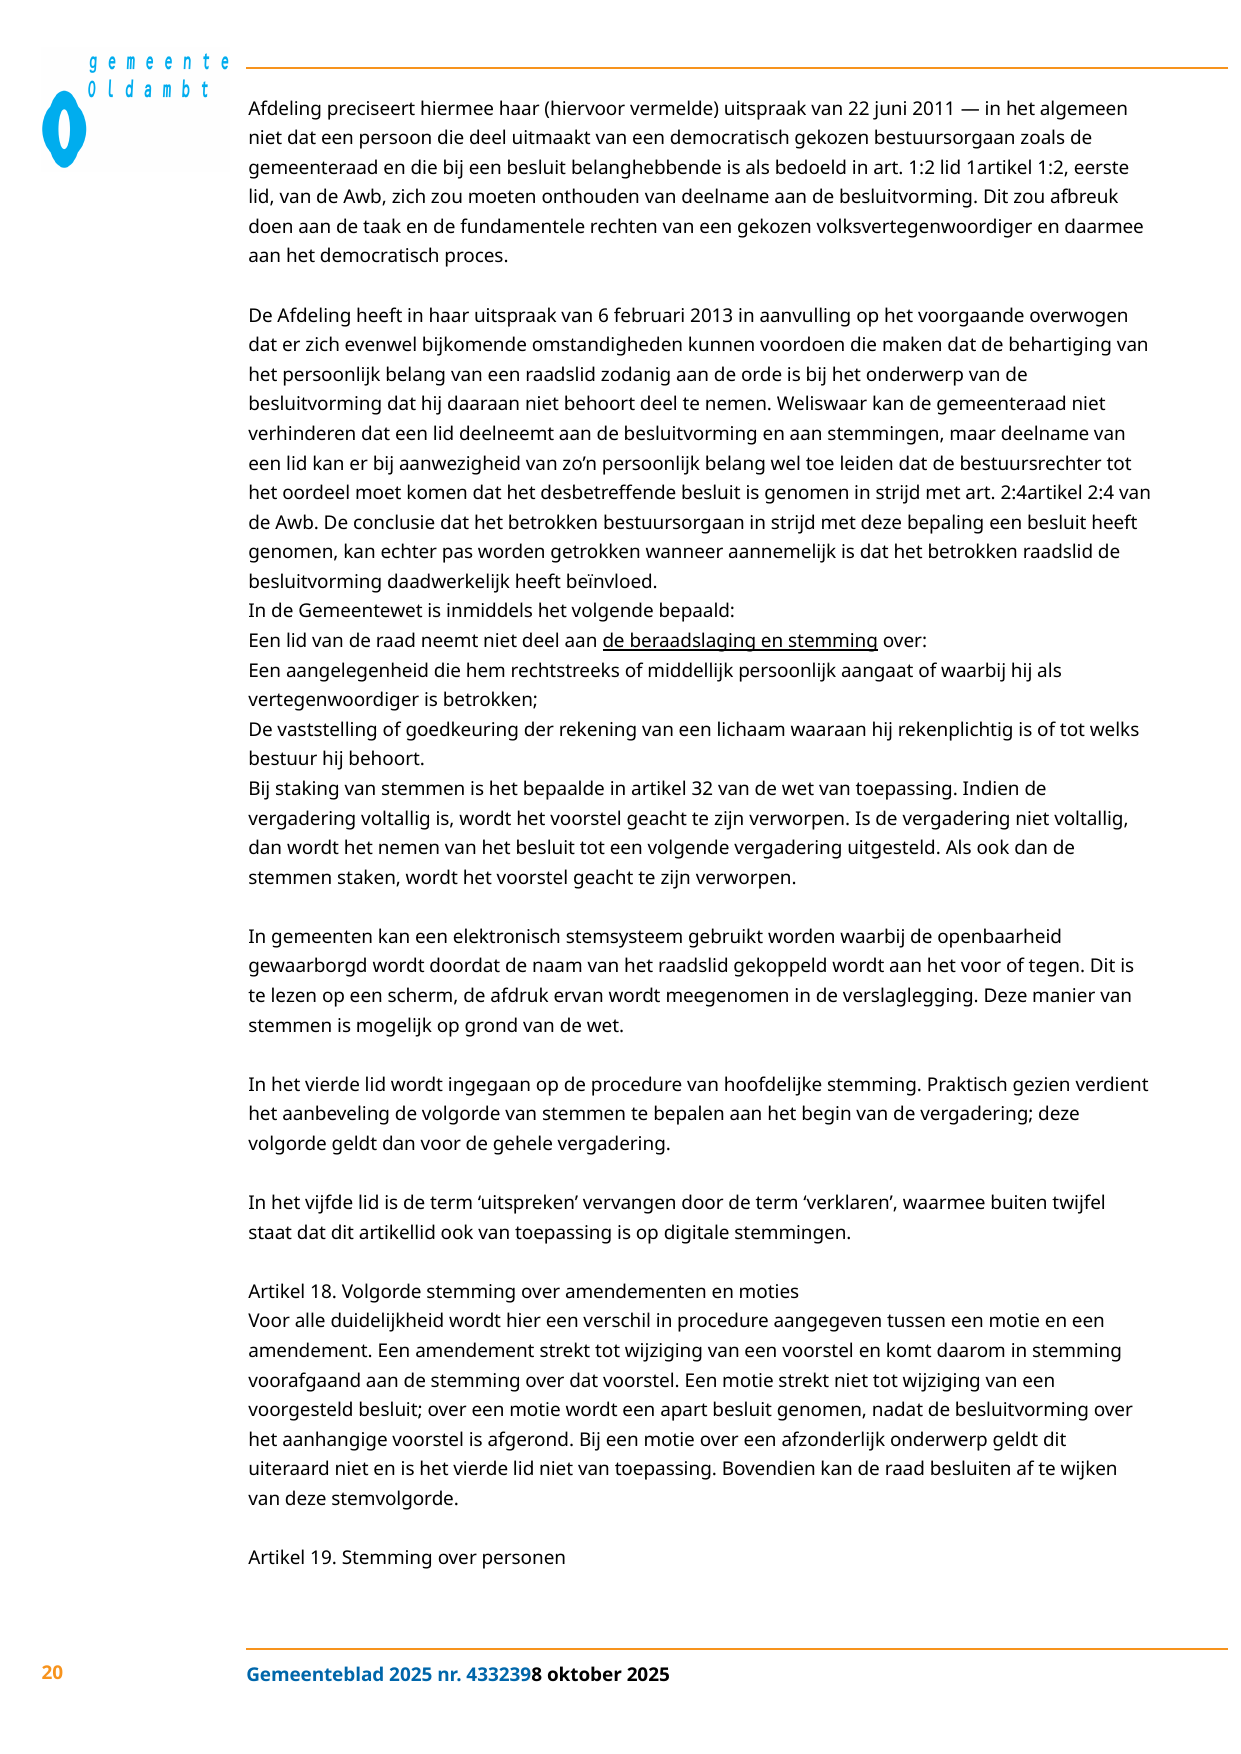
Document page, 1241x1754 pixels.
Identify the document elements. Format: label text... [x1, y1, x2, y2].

picture [41, 47, 231, 172]
text Bij staking van stemmen is het bepaalde in artikel 32 van de wet van toepassing. Indien de vergadering voltallig is, wordt het voorstel geacht te zijn verworpen. Is de vergadering niet voltallig, dan wordt het nemen van het besluit tot een volgende vergadering uitgesteld. Als ook dan de stemmen staken, wordt het voorstel geacht te zijn verworpen. [248, 775, 1152, 890]
text Een aangelegenheid die hem rechtstreeks of middellijk persoonlijk aangaat of waarbij hij als vertegenwoordiger is betrokken; [248, 657, 1152, 712]
text De vaststelling of goedkeuring der rekening van een lichaam waaraan hij rekenplichtig is of tot welks bestuur hij behoort. [248, 716, 1152, 771]
text In het vijfde lid is de term ‘uitspreken’ vervangen door de term ‘verklaren’, waarmee buiten twijfel staat dat dit artikellid ook van toepassing is op digitale stemmingen. [248, 1189, 1152, 1245]
text Artikel 18. Volgorde stemming over amendementen en moties [248, 1278, 1152, 1304]
text In gemeenten kan een elektronisch stemsysteem gebruikt worden waarbij de openbaarheid gewaarborgd wordt doordat de naam van het raadslid gekoppeld wordt aan het voor of tegen. Dit is te lezen op een scherm, de afdruk ervan wordt meegenomen in de verslaglegging. Deze manier van stemmen is mogelijk op grond van de wet. [248, 923, 1152, 1038]
text Afdeling preciseert hiermee haar (hiervoor vermelde) uitspraak van 22 juni 2011 — in het algemeen niet dat een persoon die deel uitmaakt van een democratisch gekozen bestuursorgaan zoals de gemeenteraad en die bij een besluit belanghebbende is als bedoeld in art. 1:2 lid 1artikel 1:2, eerste lid, van de Awb, zich zou moeten onthouden van deelname aan de besluitvorming. Dit zou afbreuk doen aan de taak en de fundamentele rechten van een gekozen volksvertegenwoordiger en daarmee aan het democratisch proces. [248, 95, 1152, 268]
text In het vierde lid wordt ingegaan op de procedure van hoofdelijke stemming. Praktisch gezien verdient het aanbeveling de volgorde van stemmen te bepalen aan het begin van de vergadering; deze volgorde geldt dan voor de gehele vergadering. [248, 1071, 1152, 1156]
text Voor alle duidelijkheid wordt hier een verschil in procedure aangegeven tussen een motie en een amendement. Een amendement strekt tot wijziging van een voorstel en komt daarom in stemming voorafgaand aan de stemming over dat voorstel. Een motie strekt niet tot wijziging van een voorgesteld besluit; over een motie wordt een apart besluit genomen, nadat de besluitvorming over het aanhangige voorstel is afgerond. Bij een motie over een afzonderlijk onderwerp geldt dit uiteraard niet en is het vierde lid niet van toepassing. Bovendien kan de raad besluiten af te wijken van deze stemvolgorde. [248, 1308, 1152, 1511]
text In de Gemeentewet is inmiddels het volgende bepaald: [248, 598, 1152, 623]
text De Afdeling heeft in haar uitspraak van 6 februari 2013 in aanvulling op het voorgaande overwogen dat er zich evenwel bijkomende omstandigheden kunnen voordoen die maken dat de behartiging van het persoonlijk belang van een raadslid zodanig aan de orde is bij het onderwerp van de besluitvorming dat hij daaraan niet behoort deel te nemen. Weliswaar kan de gemeenteraad niet verhinderen dat een lid deelneemt aan de besluitvorming en aan stemmingen, maar deelname van een lid kan er bij aanwezigheid van zo’n persoonlijk belang wel toe leiden dat de bestuursrechter tot het oordeel moet komen dat het desbetreffende besluit is genomen in strijd met art. 2:4artikel 2:4 van de Awb. De conclusie dat het betrokken bestuursorgaan in strijd met deze bepaling een besluit heeft genomen, kan echter pas worden getrokken wanneer aannemelijk is dat het betrokken raadslid de besluitvorming daadwerkelijk heeft beïnvloed. [248, 302, 1152, 594]
text Een lid van de raad neemt niet deel aan de beraadslaging en stemming over: [248, 627, 1152, 653]
text Artikel 19. Stemming over personen [248, 1544, 1152, 1570]
